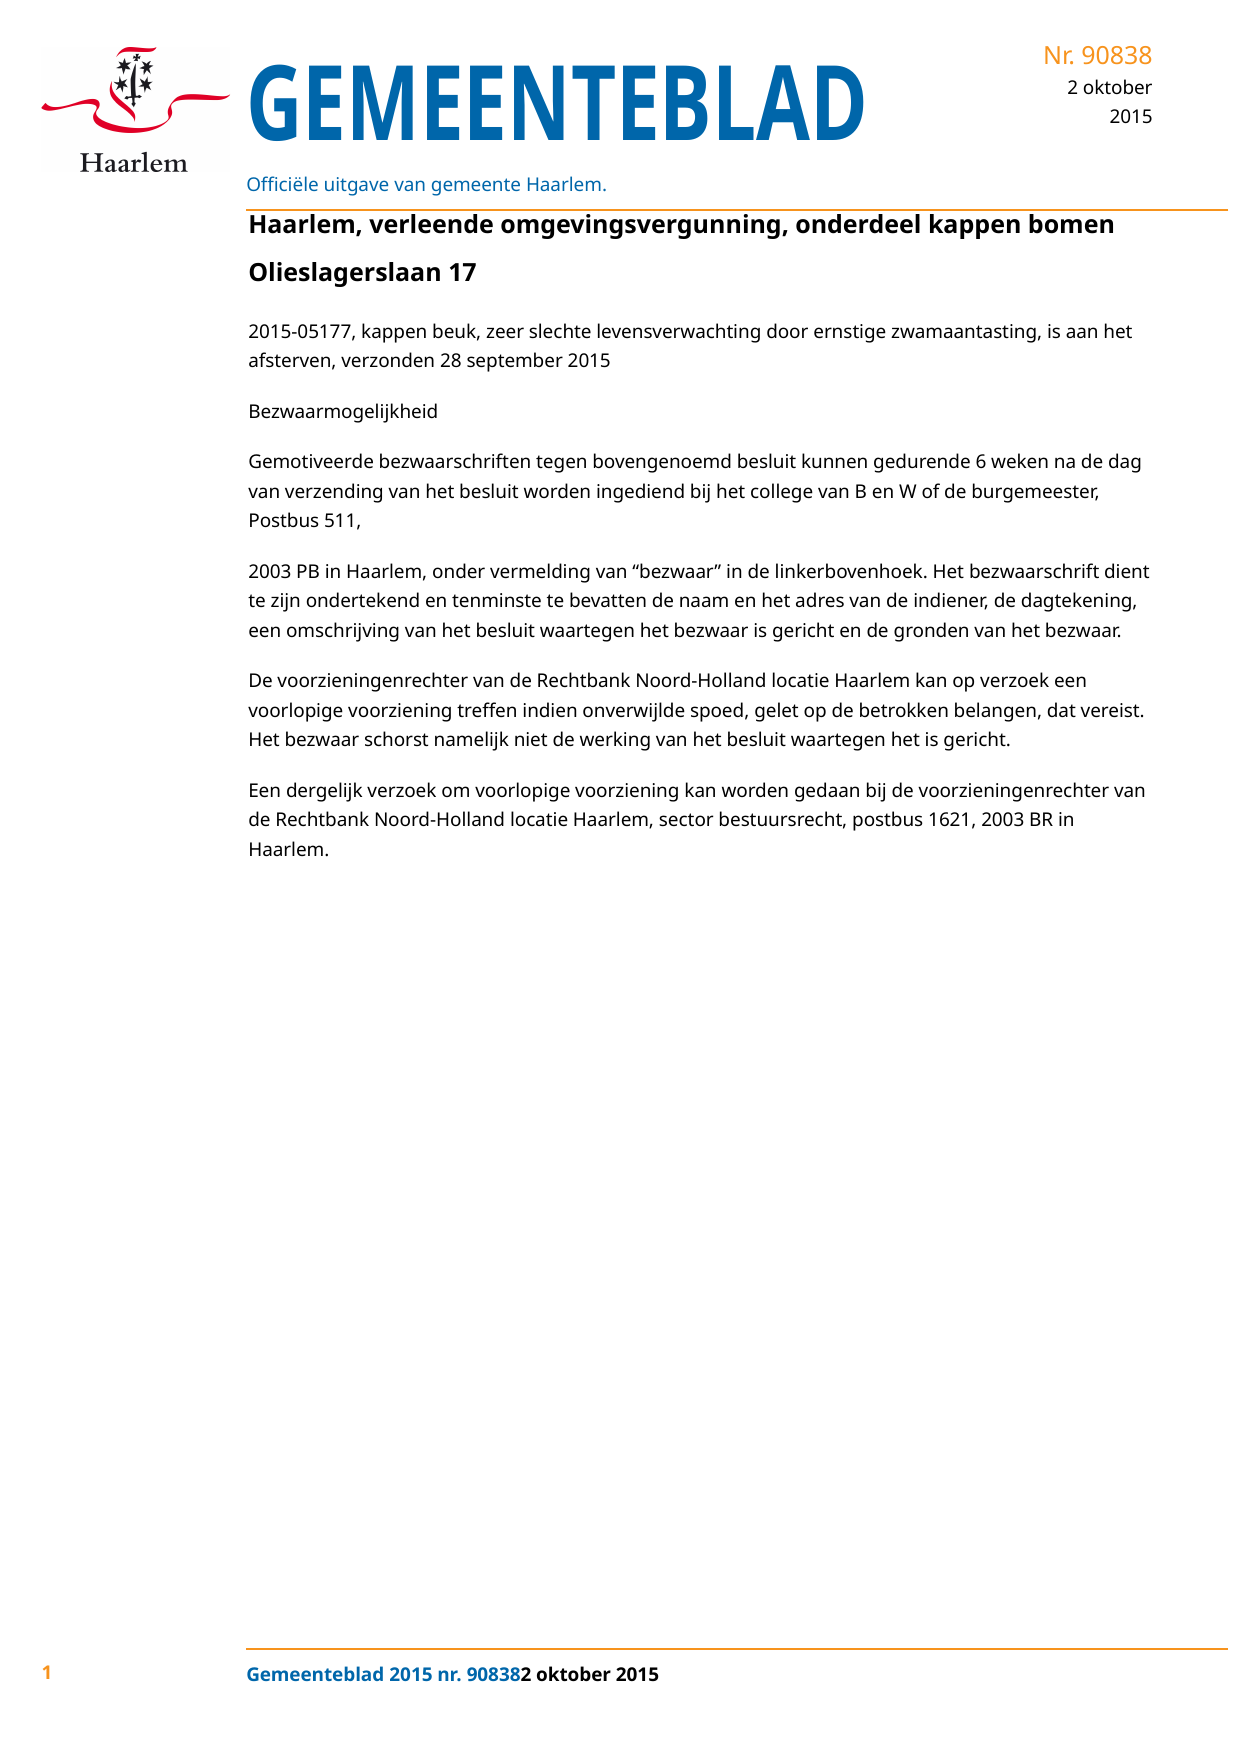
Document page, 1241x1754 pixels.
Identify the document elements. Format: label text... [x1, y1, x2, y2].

text Haarlem, verleende omgevingsvergunning, onderdeel kappen bomen Olieslagerslaan 17 [248, 211, 1152, 288]
text Gemotiveerde bezwaarschriften tegen bovengenoemd besluit kunnen gedurende 6 weken na de dag van verzending van het besluit worden ingediend bij het college van B en W of de burgemeester, Postbus 511, [248, 448, 1152, 533]
picture [41, 47, 231, 172]
text 2003 PB in Haarlem, onder vermelding van “bezwaar” in de linkerbovenhoek. Het bezwaarschrift dient te zijn ondertekend en tenminste te bevatten de naam en het adres van de indiener, de dagtekening, een omschrijving van het besluit waartegen het bezwaar is gericht en de gronden van het bezwaar. [248, 558, 1152, 643]
text 2015-05177, kappen beuk, zeer slechte levensverwachting door ernstige zwamaantasting, is aan het afsterven, verzonden 28 september 2015 [248, 318, 1152, 373]
text Bezwaarmogelijkheid [248, 398, 1152, 424]
text De voorzieningenrechter van de Rechtbank Noord-Holland locatie Haarlem kan op verzoek een voorlopige voorziening treffen indien onverwijlde spoed, gelet op de betrokken belangen, dat vereist. Het bezwaar schorst namelijk niet de werking van het besluit waartegen het is gericht. [248, 667, 1152, 752]
text Een dergelijk verzoek om voorlopige voorziening kan worden gedaan bij de voorzieningenrechter van de Rechtbank Noord-Holland locatie Haarlem, sector bestuursrecht, postbus 1621, 2003 BR in Haarlem. [248, 777, 1152, 862]
